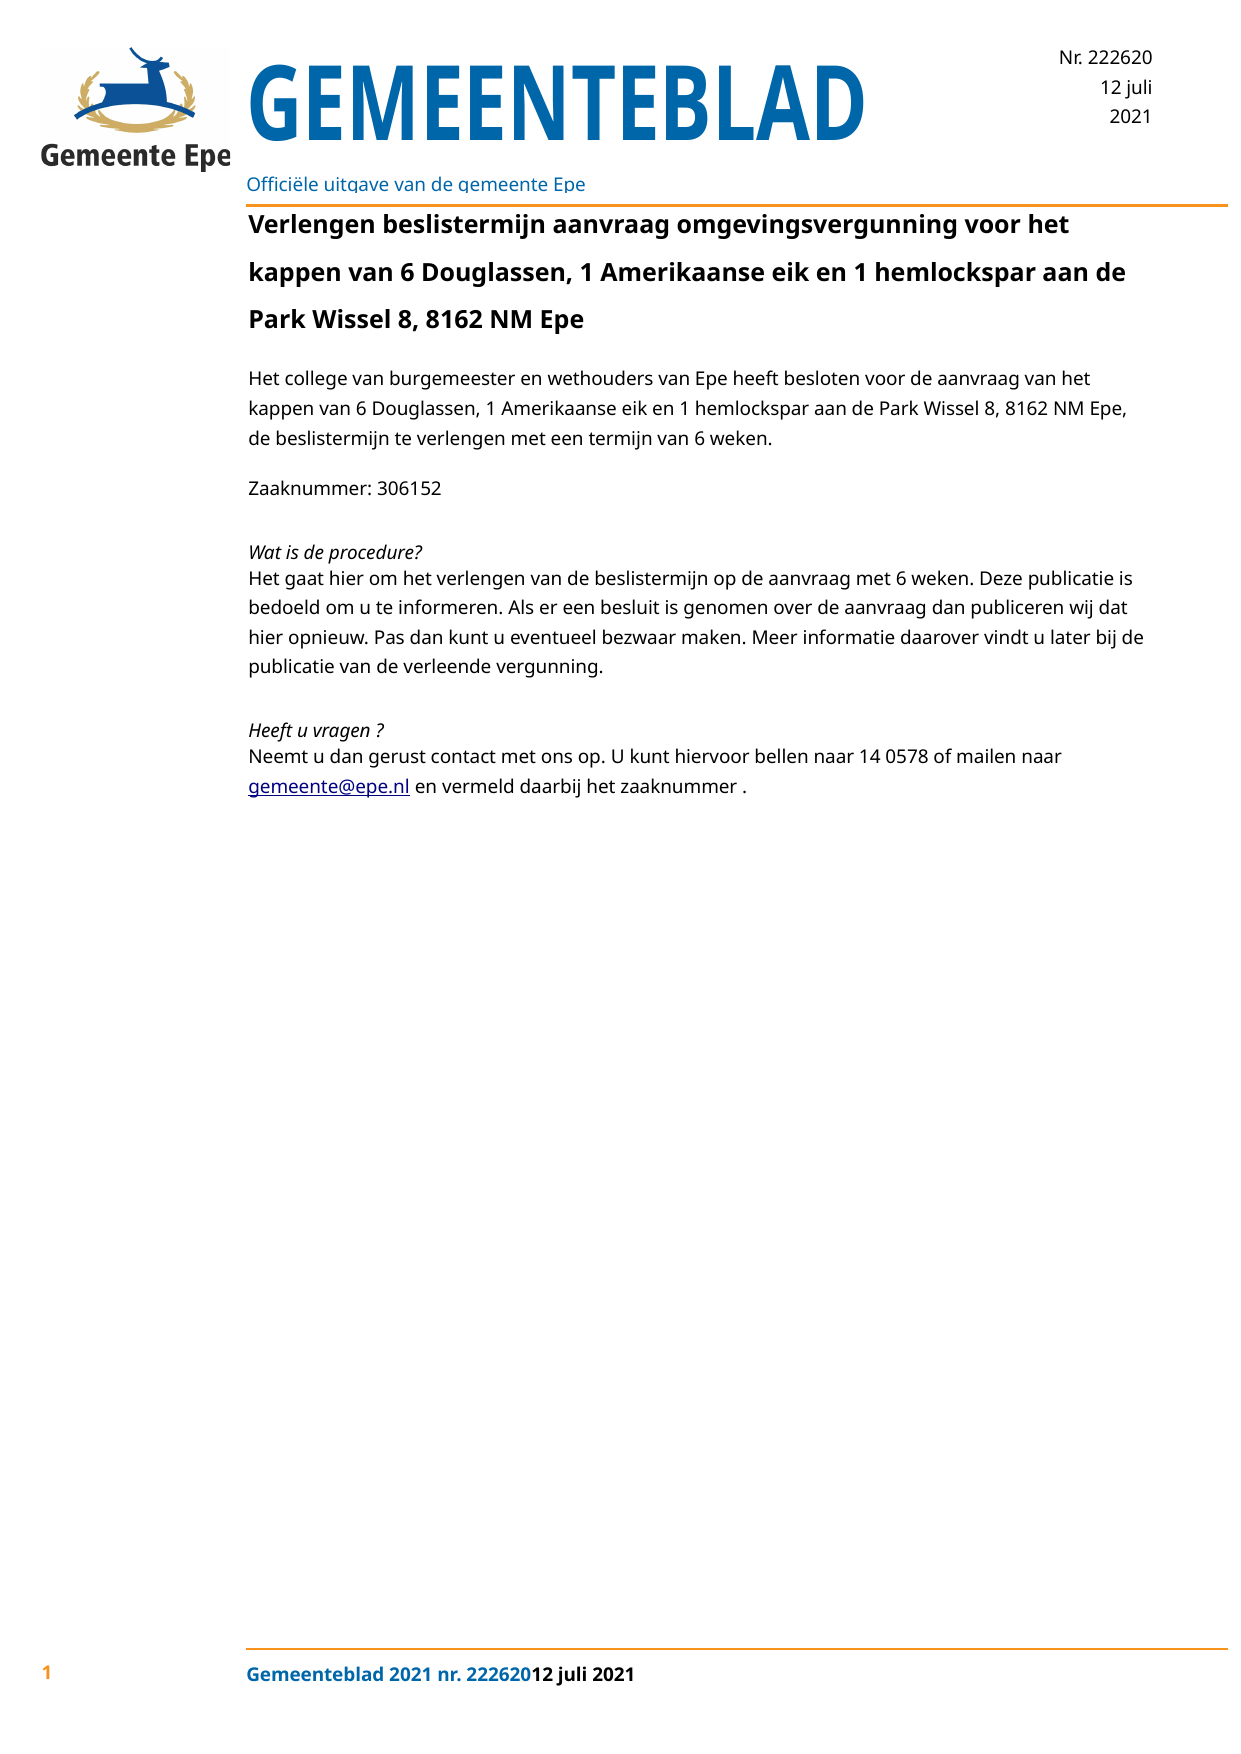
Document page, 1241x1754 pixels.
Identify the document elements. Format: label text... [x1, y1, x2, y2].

text Het college van burgemeester en wethouders van Epe heeft besloten voor de aanvraag van het kappen van 6 Douglassen, 1 Amerikaanse eik en 1 hemlockspar aan de Park Wissel 8, 8162 NM Epe, de beslistermijn te verlengen met een termijn van 6 weken. [248, 366, 1152, 450]
picture [41, 47, 231, 172]
text Verlengen beslistermijn aanvraag omgevingsvergunning voor het kappen van 6 Douglassen, 1 Amerikaanse eik en 1 hemlockspar aan de Park Wissel 8, 8162 NM Epe [248, 207, 1152, 336]
text Wat is de procedure? [248, 539, 1152, 565]
text Het gaat hier om het verlengen van de beslistermijn op de aanvraag met 6 weken. Deze publicatie is bedoeld om u te informeren. Als er een besluit is genomen over de aanvraag dan publiceren wij dat hier opnieuw. Pas dan kunt u eventueel bezwaar maken. Meer informatie daarover vindt u later bij de publicatie van de verleende vergunning. [248, 565, 1152, 679]
text Heeft u vragen ? [248, 717, 1152, 743]
text Neemt u dan gerust contact met ons op. U kunt hiervoor bellen naar 14 0578 of mailen naar gemeente@epe.nl en vermeld daarbij het zaaknummer . [248, 743, 1152, 798]
text Zaaknummer: 306152 [248, 475, 1152, 501]
